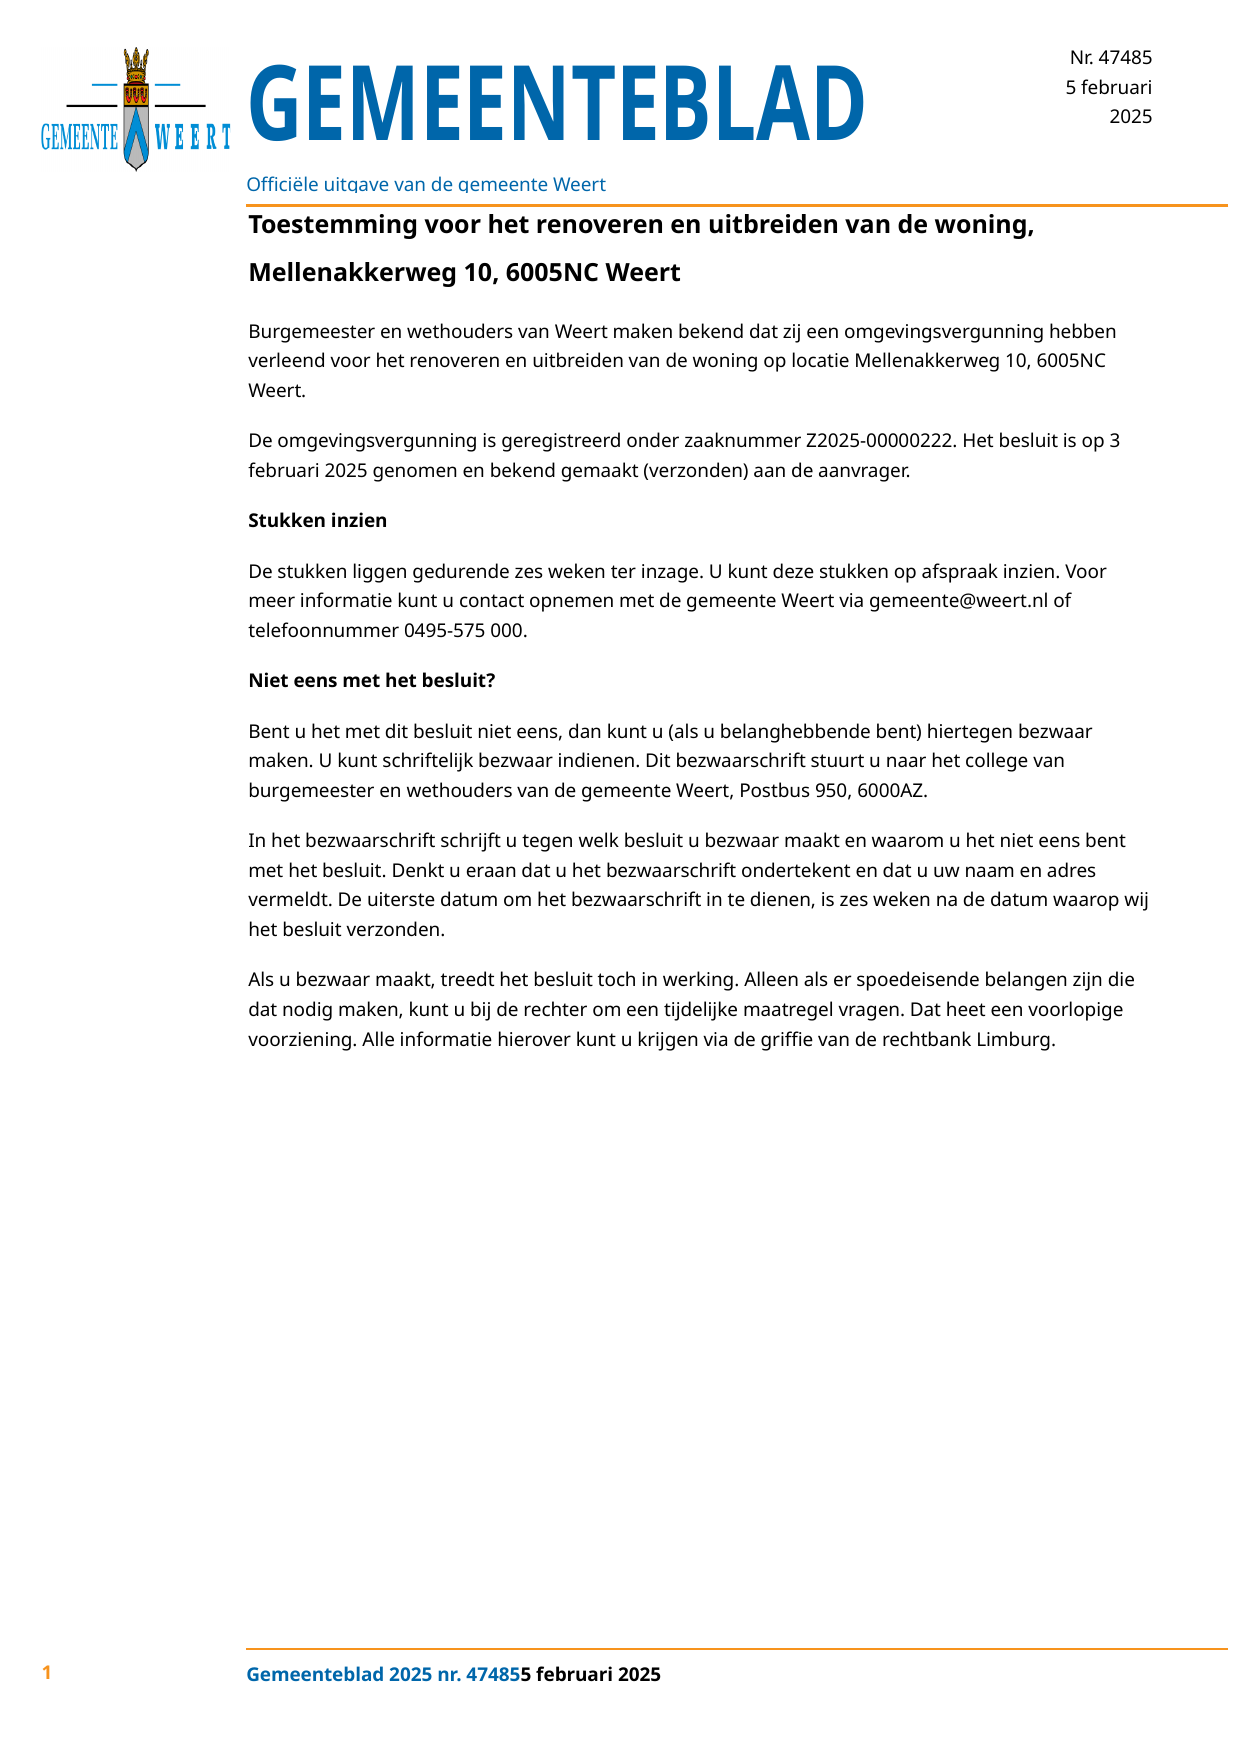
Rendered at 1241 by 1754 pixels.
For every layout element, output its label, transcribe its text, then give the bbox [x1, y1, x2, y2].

text Toestemming voor het renoveren en uitbreiden van de woning, Mellenakkerweg 10, 6005NC Weert [248, 207, 1152, 288]
text Burgemeester en wethouders van Weert maken bekend dat zij een omgevingsvergunning hebben verleend voor het renoveren en uitbreiden van de woning op locatie Mellenakkerweg 10, 6005NC Weert. [248, 318, 1152, 403]
text In het bezwaarschrift schrijft u tegen welk besluit u bezwaar maakt en waarom u het niet eens bent met het besluit. Denkt u eraan dat u het bezwaarschrift ondertekent en dat u uw naam en adres vermeldt. De uiterste datum om het bezwaarschrift in te dienen, is zes weken na de datum waarop wij het besluit verzonden. [248, 827, 1152, 942]
picture [41, 47, 231, 172]
text Niet eens met het besluit? [248, 667, 1152, 693]
text De stukken liggen gedurende zes weken ter inzage. U kunt deze stukken op afspraak inzien. Voor meer informatie kunt u contact opnemen met de gemeente Weert via gemeente@weert.nl of telefoonnummer 0495-575 000. [248, 558, 1152, 643]
text Stukken inzien [248, 507, 1152, 533]
text Als u bezwaar maakt, treedt het besluit toch in werking. Alleen als er spoedeisende belangen zijn die dat nodig maken, kunt u bij de rechter om een tijdelijke maatregel vragen. Dat heet een voorlopige voorziening. Alle informatie hierover kunt u krijgen via de griffie van de rechtbank Limburg. [248, 967, 1152, 1052]
text De omgevingsvergunning is geregistreerd onder zaaknummer Z2025-00000222. Het besluit is op 3 februari 2025 genomen en bekend gemaakt (verzonden) aan de aanvrager. [248, 427, 1152, 483]
text Bent u het met dit besluit niet eens, dan kunt u (als u belanghebbende bent) hiertegen bezwaar maken. U kunt schriftelijk bezwaar indienen. Dit bezwaarschrift stuurt u naar het college van burgemeester en wethouders van de gemeente Weert, Postbus 950, 6000AZ. [248, 718, 1152, 803]
